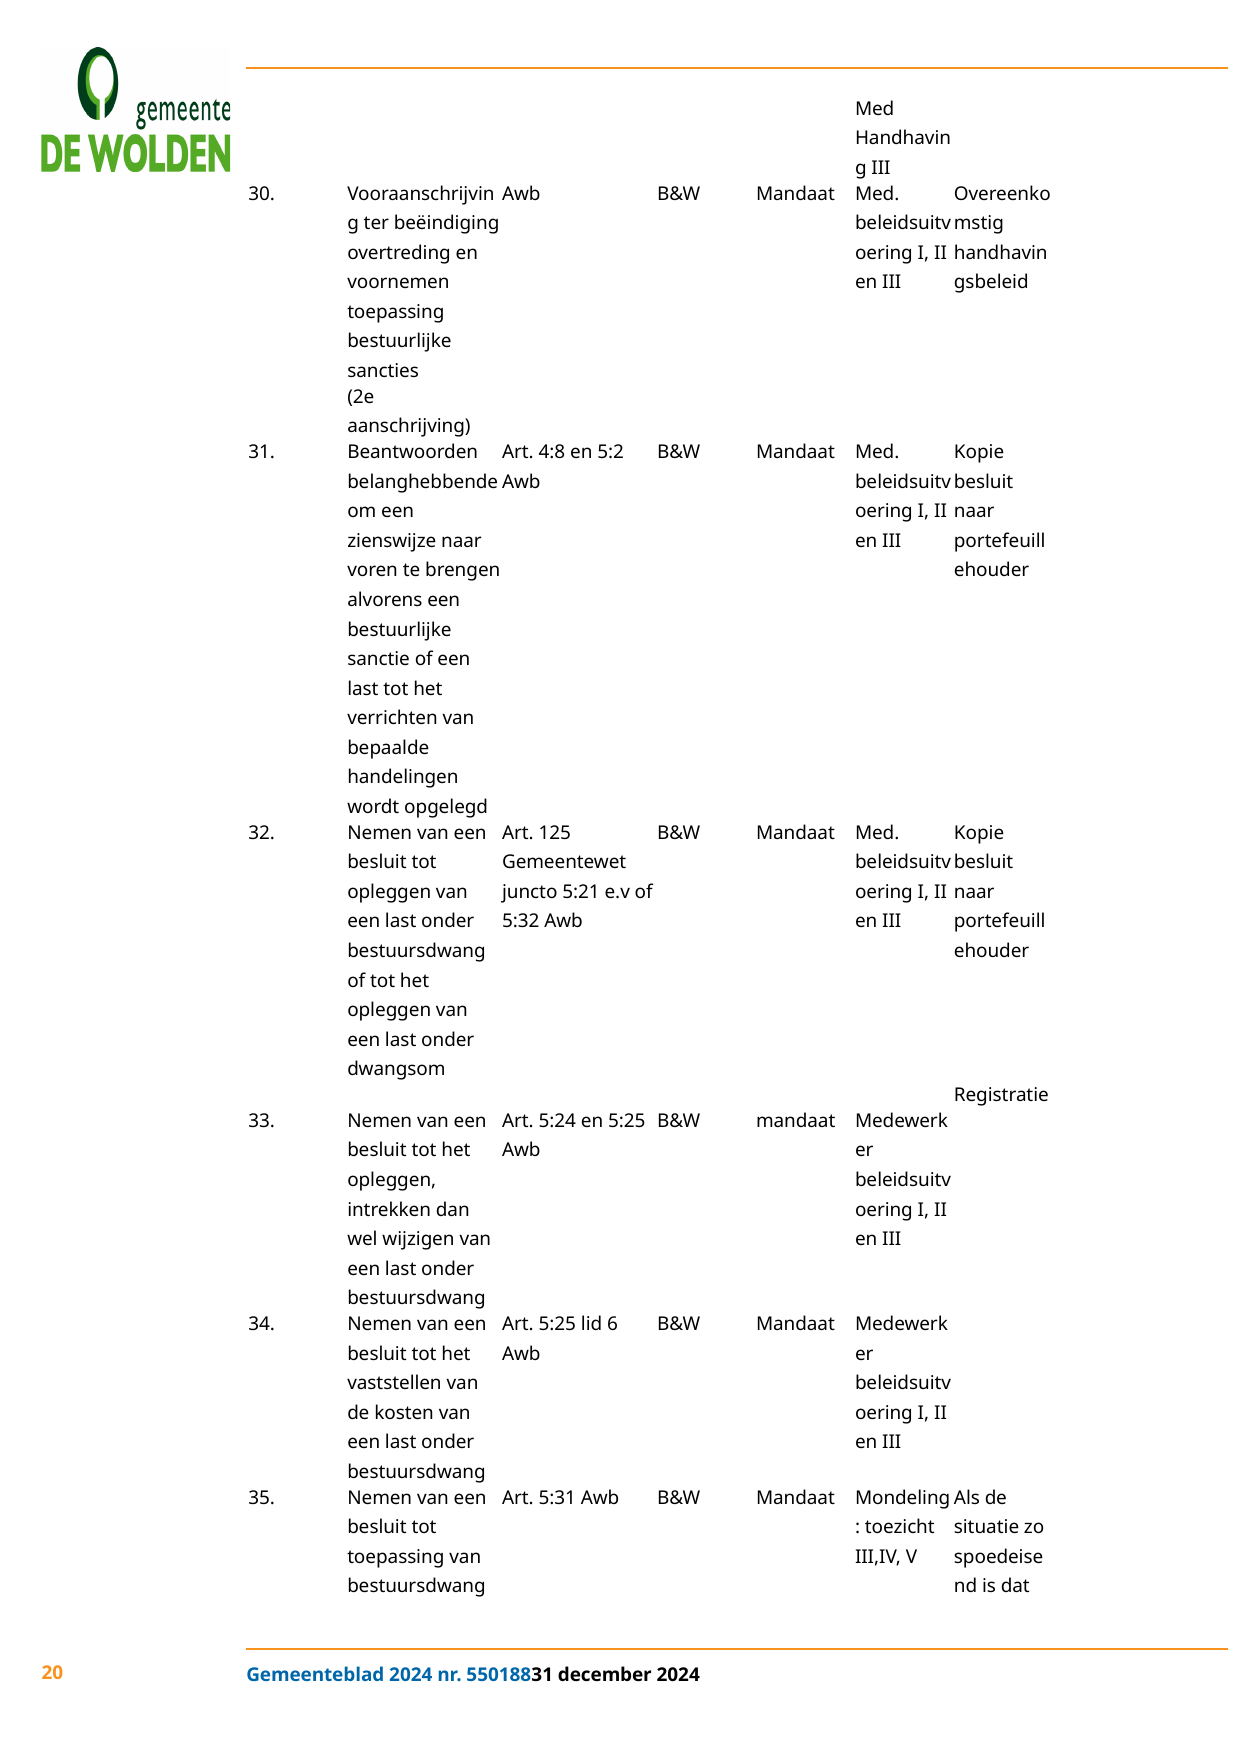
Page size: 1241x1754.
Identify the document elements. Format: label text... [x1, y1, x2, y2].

table_cell [502, 95, 657, 180]
table_cell Mandaat [756, 819, 855, 1081]
table_cell [1053, 1310, 1152, 1484]
table_cell B&W [657, 438, 756, 819]
table_cell [347, 1081, 502, 1107]
table_cell 34. [248, 1310, 347, 1484]
table_cell [1053, 1484, 1152, 1598]
table_cell Med. beleidsuitvoering I, II en III [855, 819, 954, 1081]
table_cell [1053, 438, 1152, 819]
table_cell Art. 5:31 Awb [502, 1484, 657, 1598]
table_cell Awb [502, 180, 657, 383]
table_cell Mandaat [756, 1310, 855, 1484]
table_cell [954, 1310, 1053, 1484]
table_cell 32. [248, 819, 347, 1081]
table_cell [1053, 1081, 1152, 1107]
table_cell Mondeling: toezicht III,IV, V [855, 1484, 954, 1598]
table_cell Mandaat [756, 438, 855, 819]
table_cell 31. [248, 438, 347, 819]
table_cell [657, 95, 756, 180]
table_cell Medewerker beleidsuitvoering I, II en III [855, 1107, 954, 1310]
table_cell [502, 1081, 657, 1107]
table_cell Als de situatie zo spoedeisend is dat [954, 1484, 1053, 1598]
table_cell 30. [248, 180, 347, 383]
table_cell Art. 125 Gemeentewet juncto 5:21 e.v of 5:32 Awb [502, 819, 657, 1081]
table_cell Mandaat [756, 180, 855, 383]
table_cell Vooraanschrijving ter beëindiging overtreding en voornemen toepassing bestuurlijke sancties [347, 180, 502, 383]
table_cell Art. 4:8 en 5:2 Awb [502, 438, 657, 819]
table_cell Medewerker beleidsuitvoering I, II en III [855, 1310, 954, 1484]
table_cell Beantwoorden belanghebbende om een zienswijze naar voren te brengen alvorens een bestuurlijke sanctie of een last tot het verrichten van bepaalde handelingen wordt opgelegd [347, 438, 502, 819]
table_cell [1053, 180, 1152, 383]
table_cell [855, 383, 954, 438]
table_cell Nemen van een besluit tot toepassing van bestuursdwang [347, 1484, 502, 1598]
table_cell [756, 383, 855, 438]
table_cell [248, 95, 347, 180]
picture [41, 47, 231, 172]
table_cell [954, 1107, 1053, 1310]
table_cell Mandaat [756, 1484, 855, 1598]
table_cell [657, 1081, 756, 1107]
table_cell Med. beleidsuitvoering I, II en III [855, 180, 954, 383]
table_cell B&W [657, 819, 756, 1081]
table_cell mandaat [756, 1107, 855, 1310]
table_cell Art. 5:24 en 5:25 Awb [502, 1107, 657, 1310]
table_cell Med. beleidsuitvoering I, II en III [855, 438, 954, 819]
table_cell [1053, 95, 1152, 180]
table_cell (2e aanschrijving) [347, 383, 502, 438]
table_cell 33. [248, 1107, 347, 1310]
table_cell B&W [657, 1107, 756, 1310]
table_cell [954, 383, 1053, 438]
table_cell B&W [657, 1310, 756, 1484]
table_cell [347, 95, 502, 180]
table_cell [502, 383, 657, 438]
table_cell Kopie besluit naar portefeuillehouder [954, 819, 1053, 1081]
table_cell B&W [657, 1484, 756, 1598]
table_cell [954, 95, 1053, 180]
table_cell [855, 1081, 954, 1107]
table_cell Nemen van een besluit tot opleggen van een last onder bestuursdwang of tot het opleggen van een last onder dwangsom [347, 819, 502, 1081]
table_cell Kopie besluit naar portefeuillehouder [954, 438, 1053, 819]
table_cell Art. 5:25 lid 6 Awb [502, 1310, 657, 1484]
table_cell [756, 95, 855, 180]
table_cell Nemen van een besluit tot het opleggen, intrekken dan wel wijzigen van een last onder bestuursdwang [347, 1107, 502, 1310]
table_cell 35. [248, 1484, 347, 1598]
table_cell [657, 383, 756, 438]
table_cell [248, 1081, 347, 1107]
table_cell [1053, 1107, 1152, 1310]
table_cell Registratie [954, 1081, 1053, 1107]
table_cell Med Handhaving III [855, 95, 954, 180]
table_cell [248, 383, 347, 438]
table_cell [1053, 819, 1152, 1081]
table_cell [756, 1081, 855, 1107]
table_cell B&W [657, 180, 756, 383]
table_cell [1053, 383, 1152, 438]
table_cell Overeenkomstig handhavingsbeleid [954, 180, 1053, 383]
table_cell Nemen van een besluit tot het vaststellen van de kosten van een last onder bestuursdwang [347, 1310, 502, 1484]
